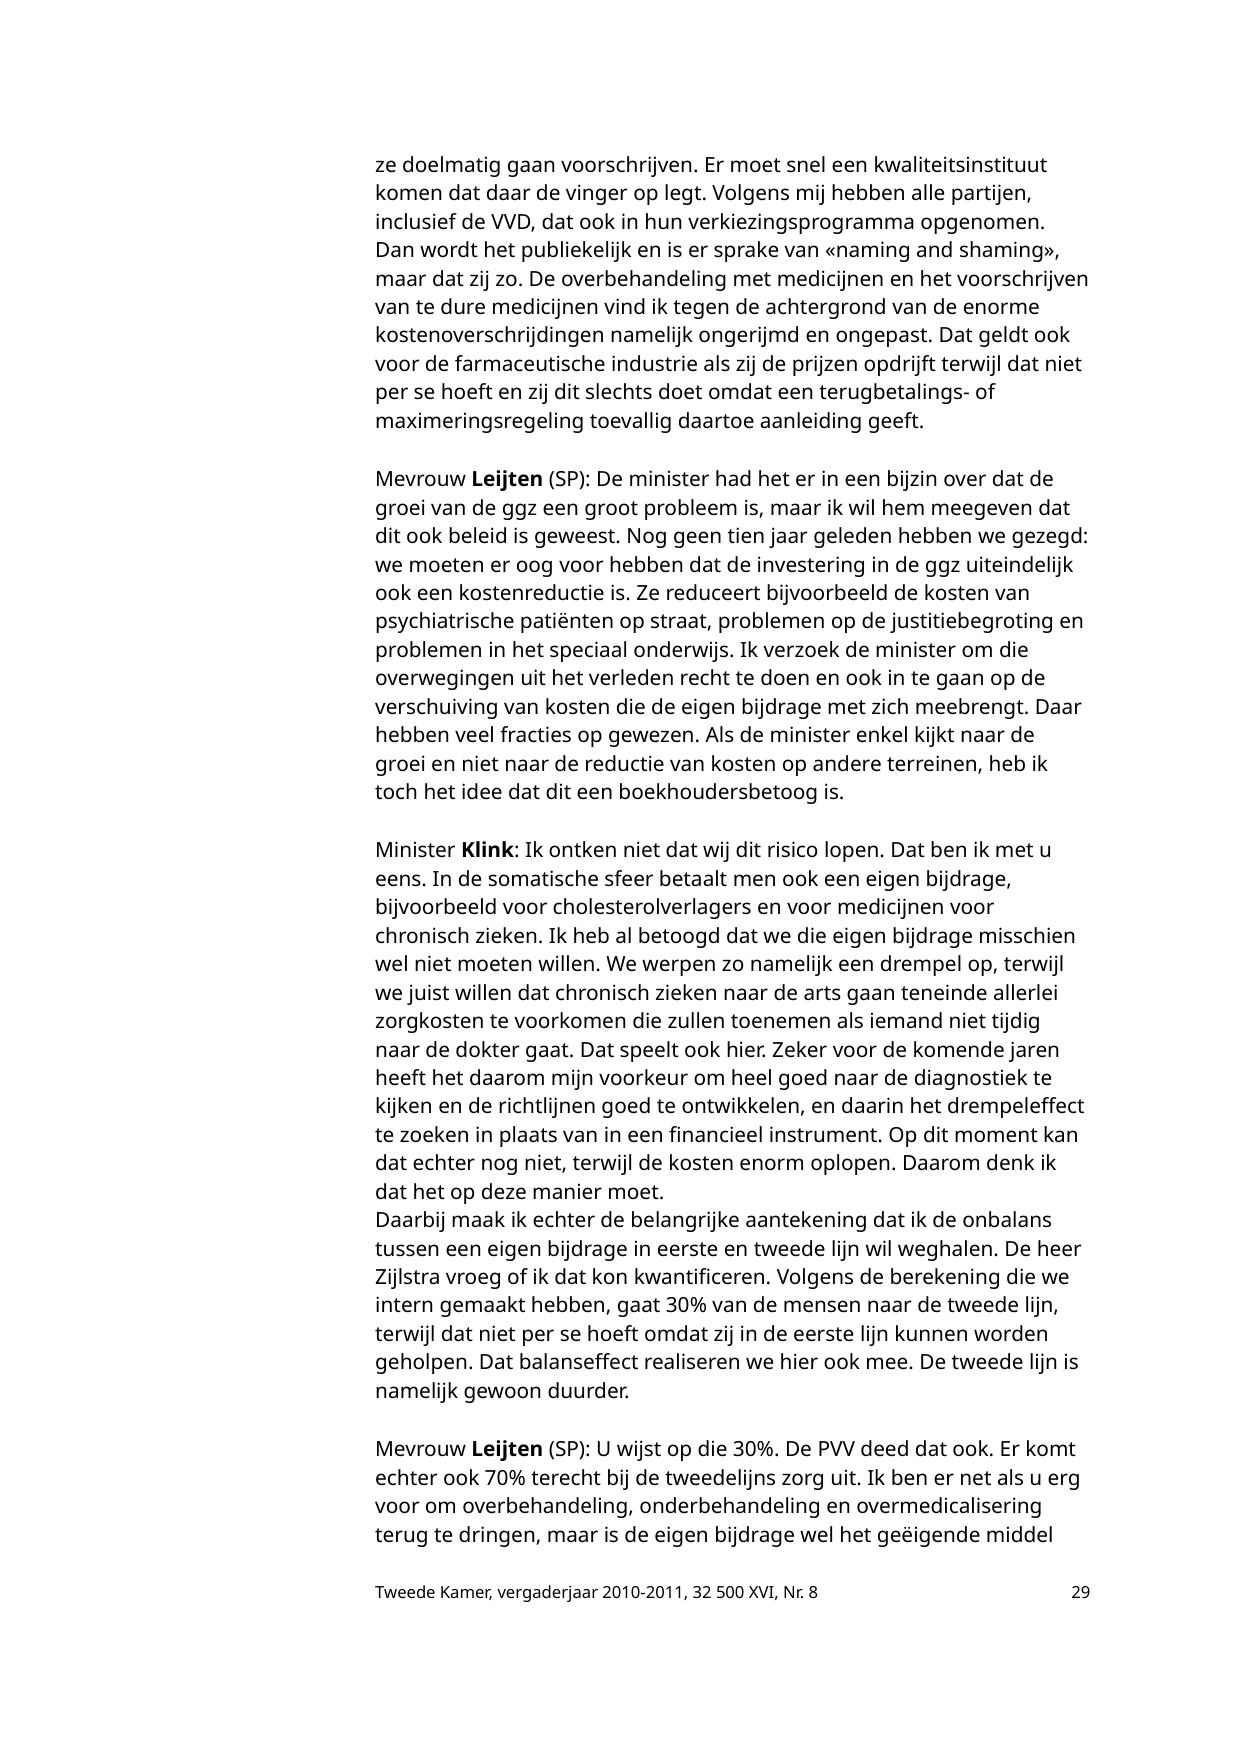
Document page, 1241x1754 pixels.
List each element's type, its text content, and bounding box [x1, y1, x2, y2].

text Minister Klink: Ik ontken niet dat wij dit risico lopen. Dat ben ik met u eens. In de somatische sfeer betaalt men ook een eigen bijdrage, bijvoorbeeld voor cholesterolverlagers en voor medicijnen voor chronisch zieken. Ik heb al betoogd dat we die eigen bijdrage misschien wel niet moeten willen. We werpen zo namelijk een drempel op, terwijl we juist willen dat chronisch zieken naar de arts gaan teneinde allerlei zorgkosten te voorkomen die zullen toenemen als iemand niet tijdig naar de dokter gaat. Dat speelt ook hier. Zeker voor de komende jaren heeft het daarom mijn voorkeur om heel goed naar de diagnostiek te kijken en de richtlijnen goed te ontwikkelen, en daarin het drempeleffect te zoeken in plaats van in een financieel instrument. Op dit moment kan dat echter nog niet, terwijl de kosten enorm oplopen. Daarom denk ik dat het op deze manier moet. [375, 836, 1090, 1205]
text Mevrouw Leijten (SP): De minister had het er in een bijzin over dat de groei van de ggz een groot probleem is, maar ik wil hem meegeven dat dit ook beleid is geweest. Nog geen tien jaar geleden hebben we gezegd: we moeten er oog voor hebben dat de investering in de ggz uiteindelijk ook een kostenreductie is. Ze reduceert bijvoorbeeld de kosten van psychiatrische patiënten op straat, problemen op de justitiebegroting en problemen in het speciaal onderwijs. Ik verzoek de minister om die overwegingen uit het verleden recht te doen en ook in te gaan op de verschuiving van kosten die de eigen bijdrage met zich meebrengt. Daar hebben veel fracties op gewezen. Als de minister enkel kijkt naar de groei en niet naar de reductie van kosten op andere terreinen, heb ik toch het idee dat dit een boekhoudersbetoog is. [375, 464, 1090, 806]
text ze doelmatig gaan voorschrijven. Er moet snel een kwaliteitsinstituut komen dat daar de vinger op legt. Volgens mij hebben alle partijen, inclusief de VVD, dat ook in hun verkiezingsprogramma opgenomen. Dan wordt het publiekelijk en is er sprake van «naming and shaming», maar dat zij zo. De overbehandeling met medicijnen en het voorschrijven van te dure medicijnen vind ik tegen de achtergrond van de enorme kostenoverschrijdingen namelijk ongerijmd en ongepast. Dat geldt ook voor de farmaceutische industrie als zij de prijzen opdrijft terwijl dat niet per se hoeft en zij dit slechts doet omdat een terugbetalings- of maximeringsregeling toevallig daartoe aanleiding geeft. [375, 150, 1090, 434]
text Daarbij maak ik echter de belangrijke aantekening dat ik de onbalans tussen een eigen bijdrage in eerste en tweede lijn wil weghalen. De heer Zijlstra vroeg of ik dat kon kwantificeren. Volgens de berekening die we intern gemaakt hebben, gaat 30% van de mensen naar de tweede lijn, terwijl dat niet per se hoeft omdat zij in de eerste lijn kunnen worden geholpen. Dat balanseffect realiseren we hier ook mee. De tweede lijn is namelijk gewoon duurder. [375, 1205, 1090, 1404]
text Mevrouw Leijten (SP): U wijst op die 30%. De PVV deed dat ook. Er komt echter ook 70% terecht bij de tweedelijns zorg uit. Ik ben er net als u erg voor om overbehandeling, onderbehandeling en overmedicalisering terug te dringen, maar is de eigen bijdrage wel het geëigende middel [375, 1434, 1090, 1548]
